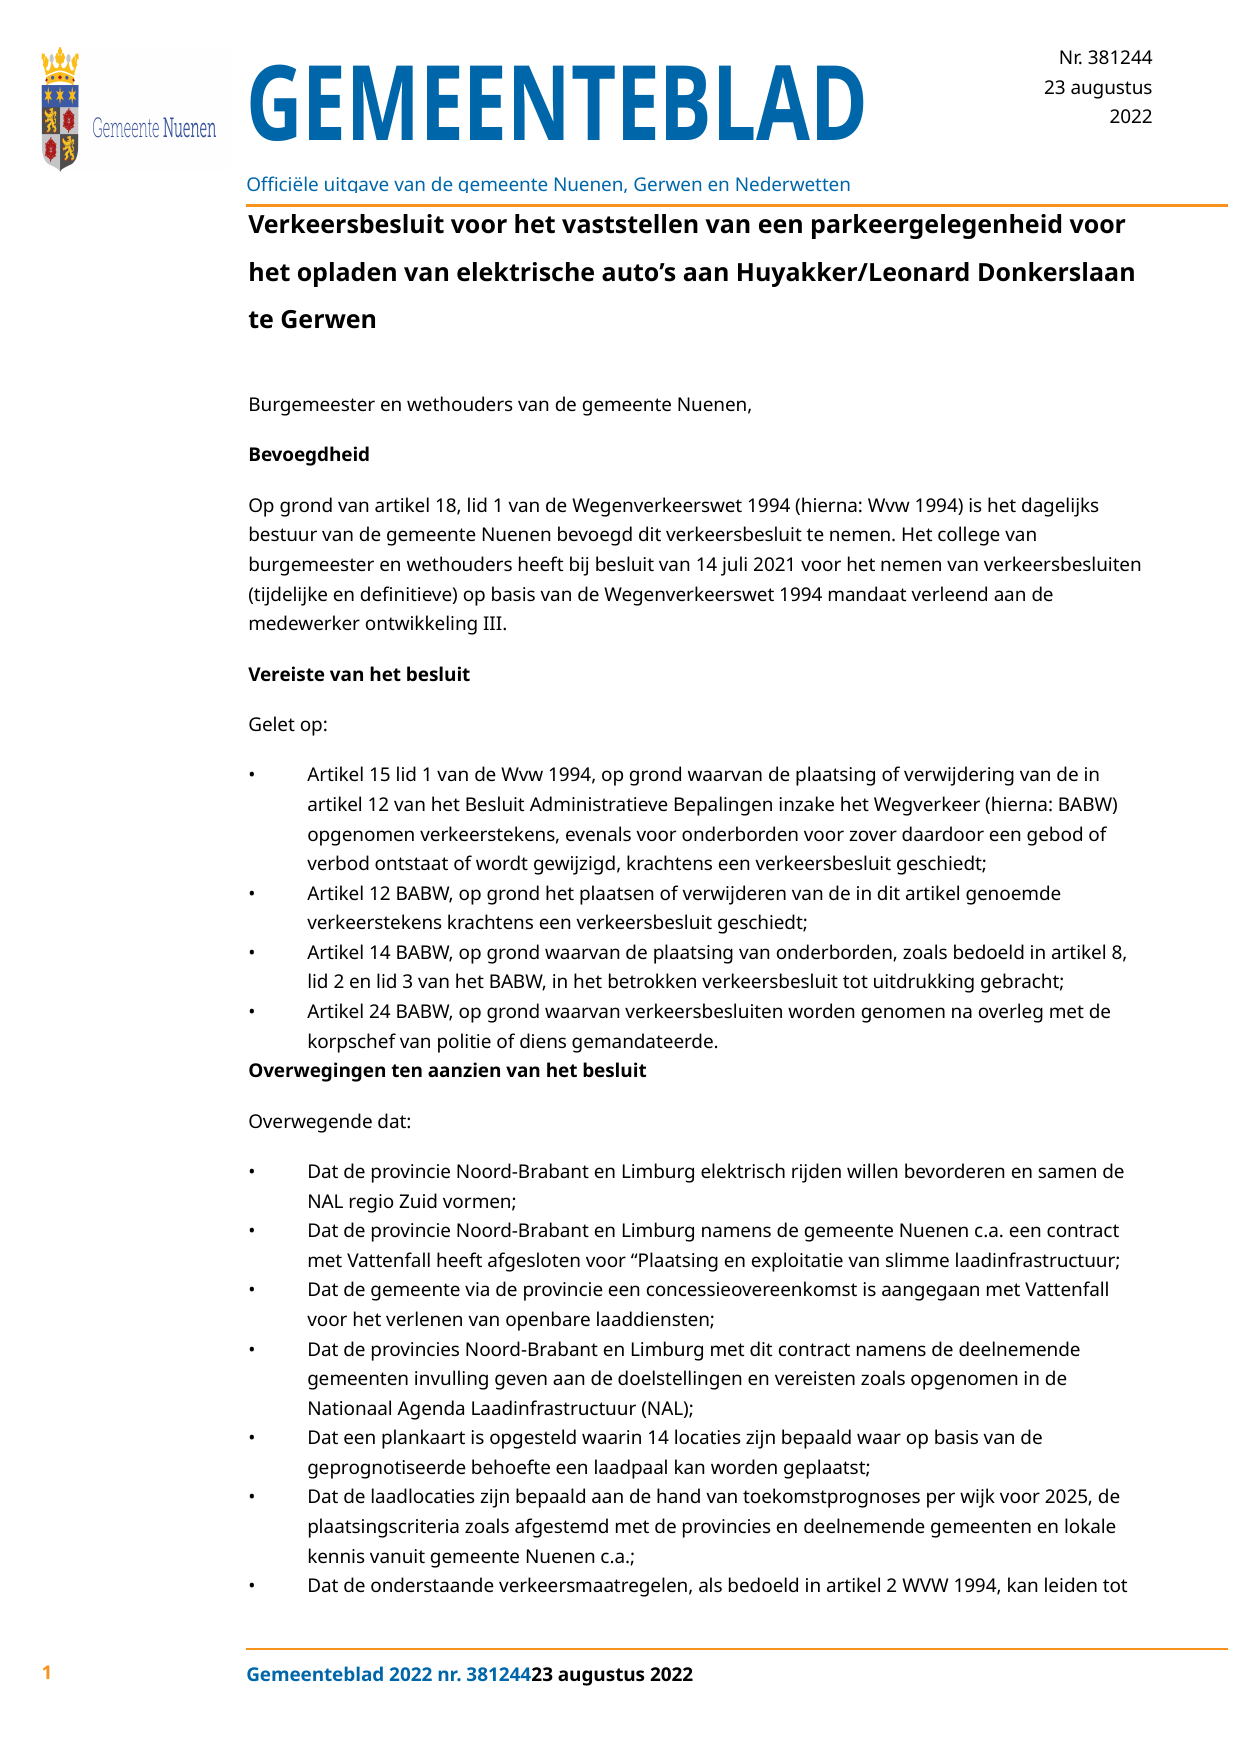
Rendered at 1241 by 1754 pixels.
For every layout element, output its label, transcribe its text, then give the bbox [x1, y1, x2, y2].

list Dat de gemeente via de provincie een concessieovereenkomst is aangegaan met Vattenfall voor het verlenen van openbare laaddiensten; [248, 1277, 1152, 1332]
list Dat de laadlocaties zijn bepaald aan de hand van toekomstprognoses per wijk voor 2025, de plaatsingscriteria zoals afgestemd met de provincies en deelnemende gemeenten en lokale kennis vanuit gemeente Nuenen c.a.; [248, 1484, 1152, 1569]
text Bevoegdheid [248, 442, 1152, 467]
picture [41, 47, 231, 172]
text Overwegende dat: [248, 1108, 1152, 1134]
text Gelet op: [248, 711, 1152, 737]
list Dat de provincie Noord-Brabant en Limburg elektrisch rijden willen bevorderen en samen de NAL regio Zuid vormen; [248, 1158, 1152, 1214]
list Artikel 12 BABW, op grond het plaatsen of verwijderen van de in dit artikel genoemde verkeerstekens krachtens een verkeersbesluit geschiedt; [248, 880, 1152, 935]
list Dat de onderstaande verkeersmaatregelen, als bedoeld in artikel 2 WVW 1994, kan leiden tot [248, 1572, 1152, 1598]
text Burgemeester en wethouders van de gemeente Nuenen, [248, 391, 1152, 417]
list Dat de provincie Noord-Brabant en Limburg namens de gemeente Nuenen c.a. een contract met Vattenfall heeft afgesloten voor “Plaatsing en exploitatie van slimme laadinfrastructuur; [248, 1217, 1152, 1273]
list Artikel 14 BABW, op grond waarvan de plaatsing van onderborden, zoals bedoeld in artikel 8, lid 2 en lid 3 van het BABW, in het betrokken verkeersbesluit tot uitdrukking gebracht; [248, 939, 1152, 994]
text Op grond van artikel 18, lid 1 van de Wegenverkeerswet 1994 (hierna: Wvw 1994) is het dagelijks bestuur van de gemeente Nuenen bevoegd dit verkeersbesluit te nemen. Het college van burgemeester en wethouders heeft bij besluit van 14 juli 2021 voor het nemen van verkeersbesluiten (tijdelijke en definitieve) op basis van de Wegenverkeerswet 1994 mandaat verleend aan de medewerker ontwikkeling III. [248, 492, 1152, 636]
text Verkeersbesluit voor het vaststellen van een parkeergelegenheid voor het opladen van elektrische auto’s aan Huyakker/Leonard Donkerslaan te Gerwen [248, 207, 1152, 336]
text Vereiste van het besluit [248, 661, 1152, 687]
list Artikel 24 BABW, op grond waarvan verkeersbesluiten worden genomen na overleg met de korpschef van politie of diens gemandateerde. [248, 998, 1152, 1054]
list Artikel 15 lid 1 van de Wvw 1994, op grond waarvan de plaatsing of verwijdering van de in artikel 12 van het Besluit Administratieve Bepalingen inzake het Wegverkeer (hierna: BABW) opgenomen verkeerstekens, evenals voor onderborden voor zover daardoor een gebod of verbod ontstaat of wordt gewijzigd, krachtens een verkeersbesluit geschiedt; [248, 762, 1152, 876]
list Dat de provincies Noord-Brabant en Limburg met dit contract namens de deelnemende gemeenten invulling geven aan de doelstellingen en vereisten zoals opgenomen in de Nationaal Agenda Laadinfrastructuur (NAL); [248, 1336, 1152, 1421]
list Dat een plankaart is opgesteld waarin 14 locaties zijn bepaald waar op basis van de geprognotiseerde behoefte een laadpaal kan worden geplaatst; [248, 1424, 1152, 1480]
text Overwegingen ten aanzien van het besluit [248, 1057, 1152, 1083]
